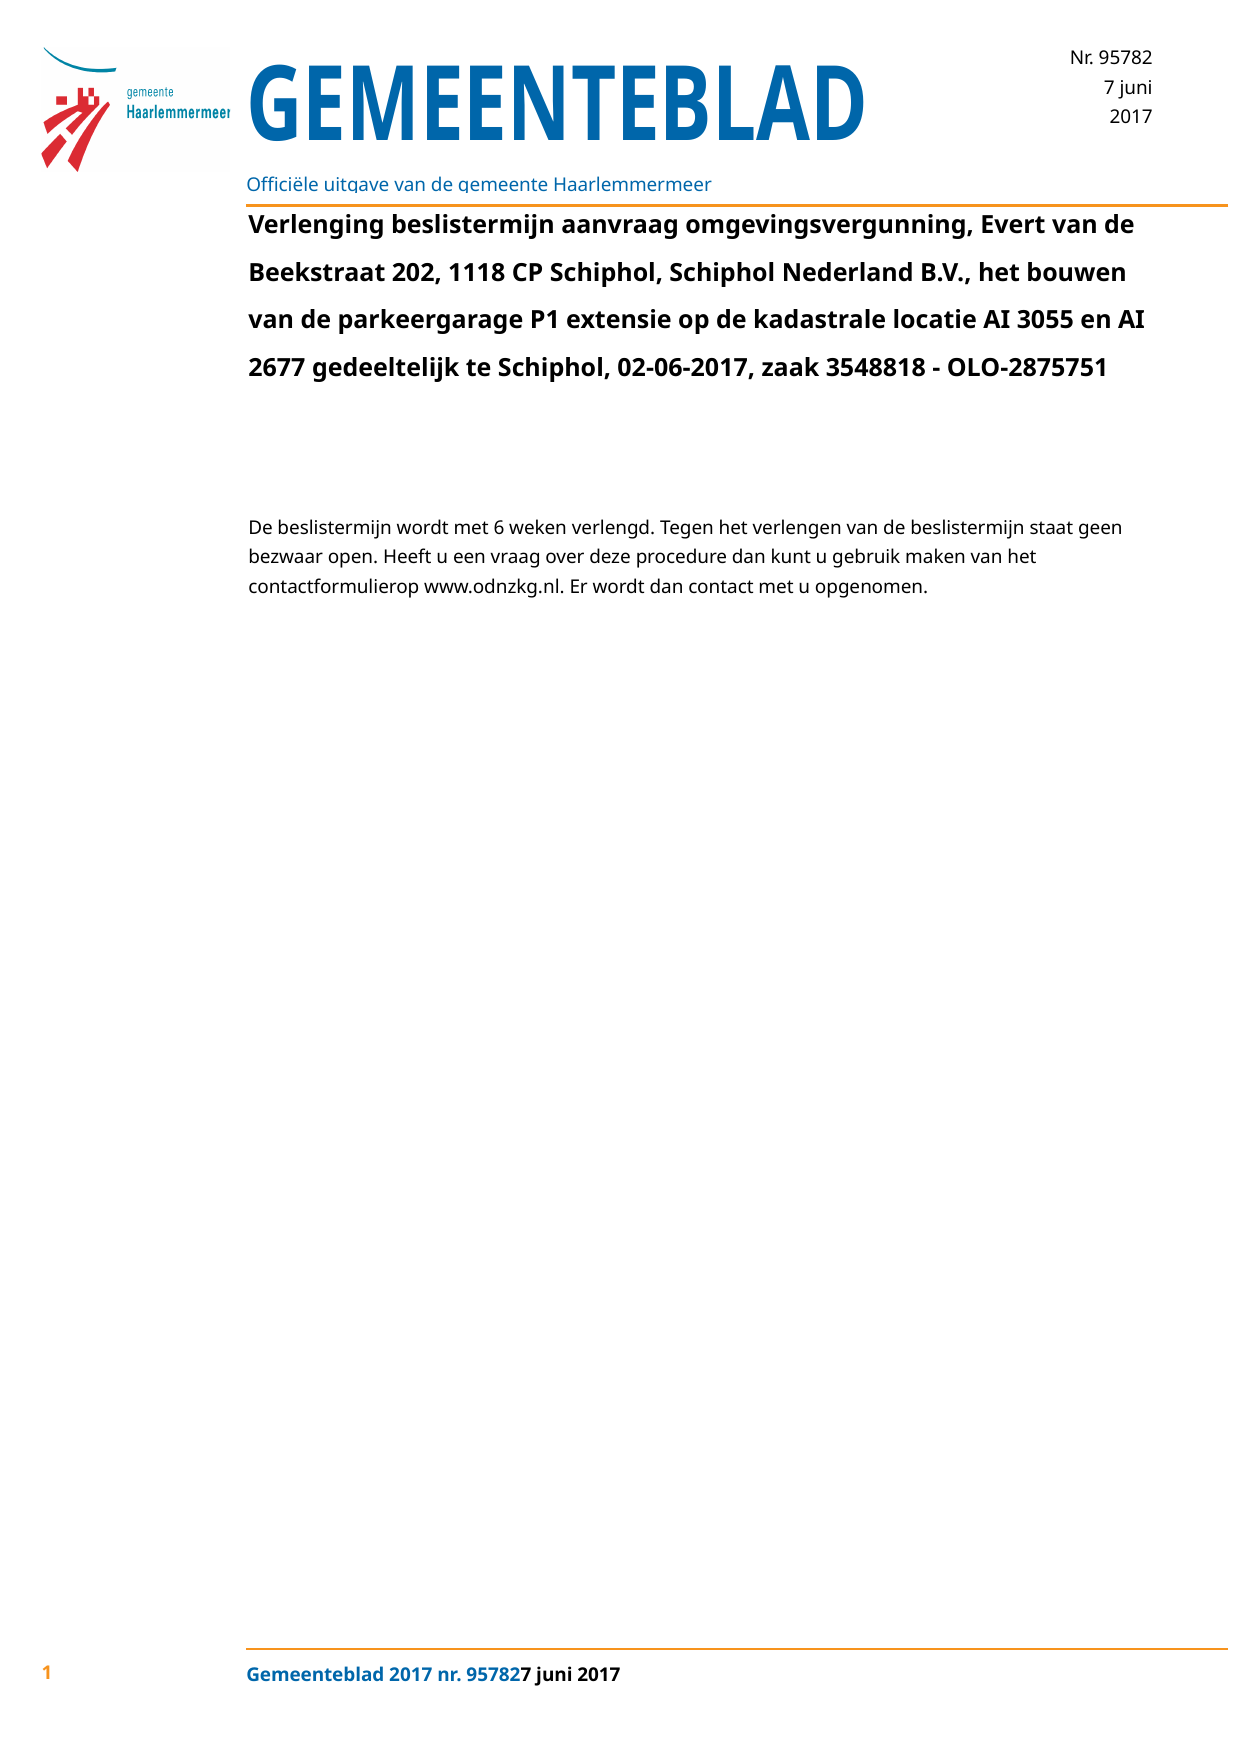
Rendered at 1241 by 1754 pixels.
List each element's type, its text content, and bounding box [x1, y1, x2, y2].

picture [41, 47, 231, 172]
text De beslistermijn wordt met 6 weken verlengd. Tegen het verlengen van de beslistermijn staat geen bezwaar open. Heeft u een vraag over deze procedure dan kunt u gebruik maken van het contactformulierop www.odnzkg.nl. Er wordt dan contact met u opgenomen. [248, 514, 1152, 599]
text Verlenging beslistermijn aanvraag omgevingsvergunning, Evert van de Beekstraat 202, 1118 CP Schiphol, Schiphol Nederland B.V., het bouwen van de parkeergarage P1 extensie op de kadastrale locatie AI 3055 en AI 2677 gedeeltelijk te Schiphol, 02-06-2017, zaak 3548818 - OLO-2875751 [248, 207, 1152, 384]
